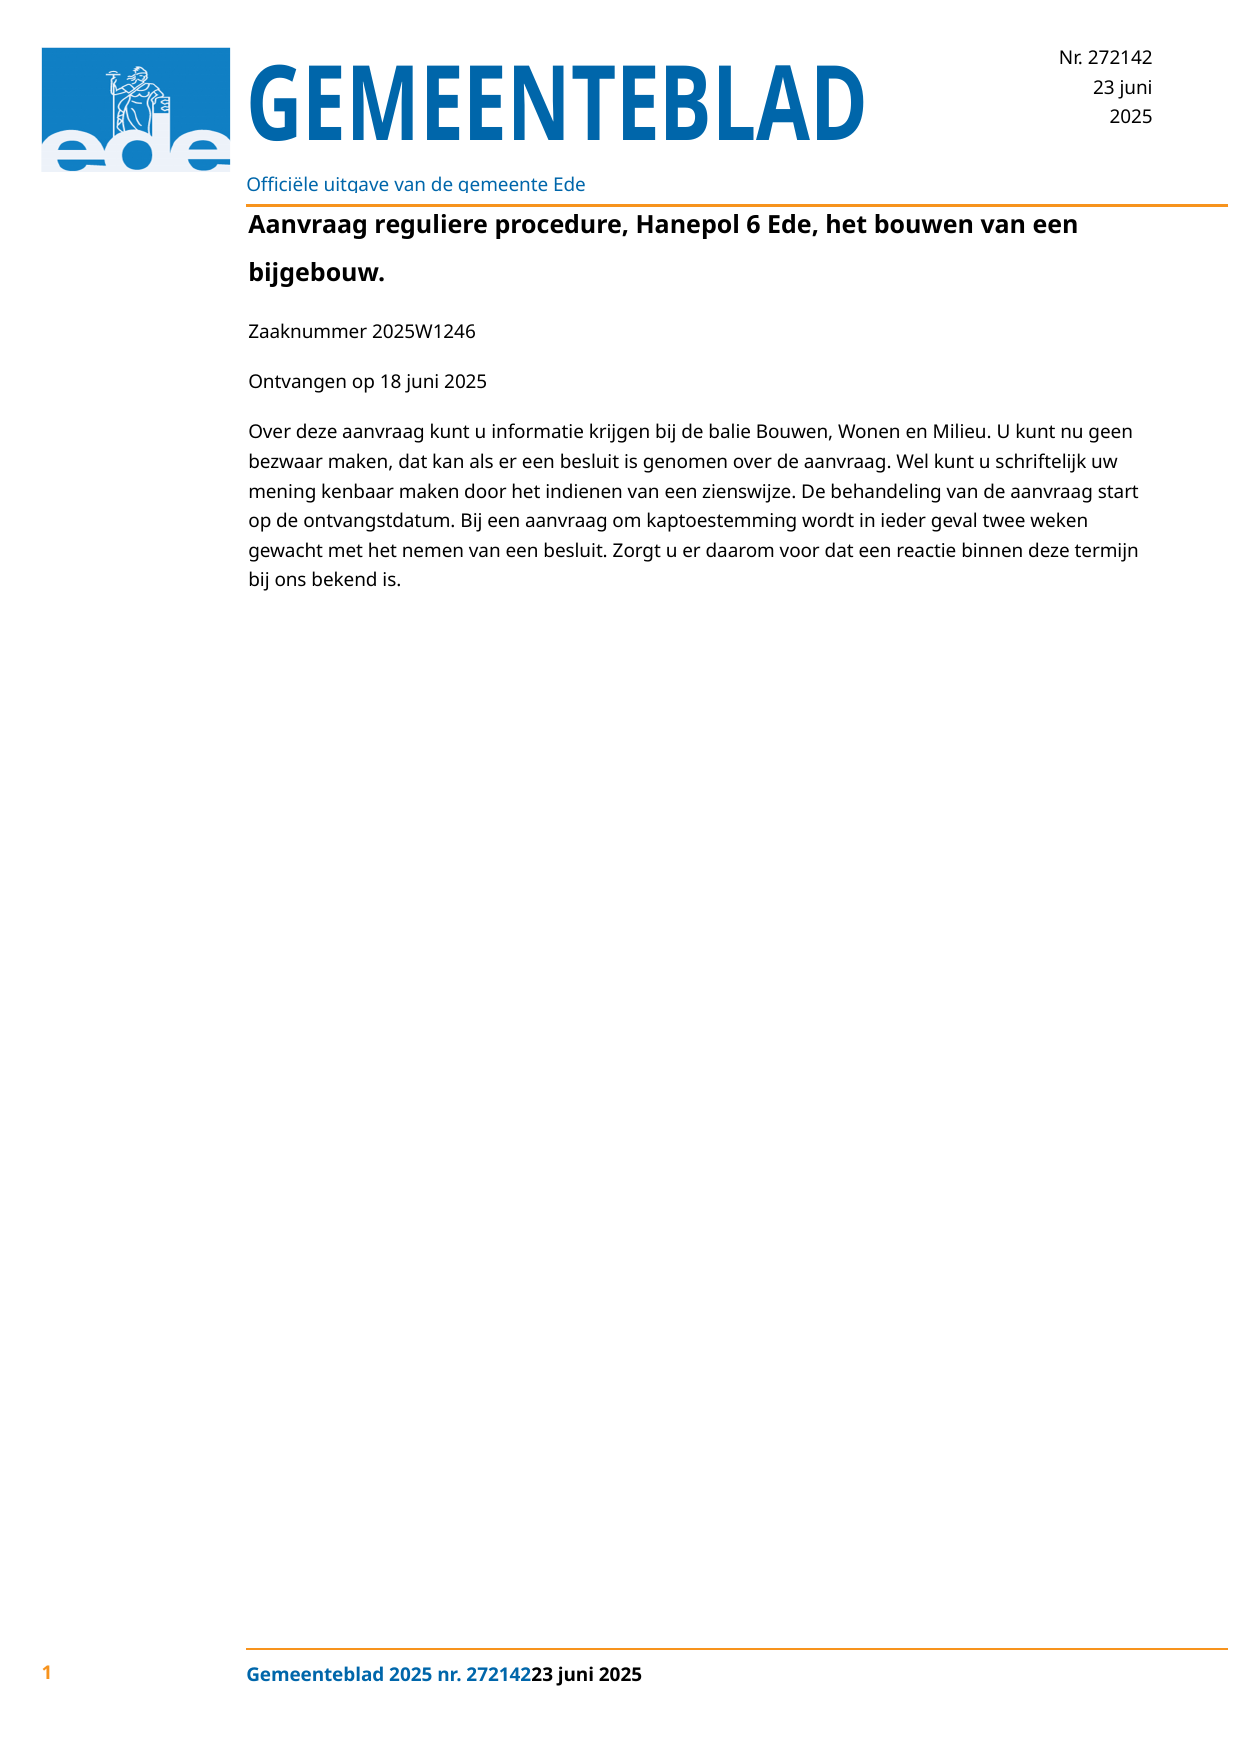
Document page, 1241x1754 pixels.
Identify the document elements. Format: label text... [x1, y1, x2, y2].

text Ontvangen op 18 juni 2025 [248, 368, 1152, 394]
text Aanvraag reguliere procedure, Hanepol 6 Ede, het bouwen van een bijgebouw. [248, 207, 1152, 288]
text Over deze aanvraag kunt u informatie krijgen bij de balie Bouwen, Wonen en Milieu. U kunt nu geen bezwaar maken, dat kan als er een besluit is genomen over de aanvraag. Wel kunt u schriftelijk uw mening kenbaar maken door het indienen van een zienswijze. De behandeling van de aanvraag start op de ontvangstdatum. Bij een aanvraag om kaptoestemming wordt in ieder geval twee weken gewacht met het nemen van een besluit. Zorgt u er daarom voor dat een reactie binnen deze termijn bij ons bekend is. [248, 419, 1152, 592]
text Zaaknummer 2025W1246 [248, 318, 1152, 344]
picture [41, 47, 231, 172]
